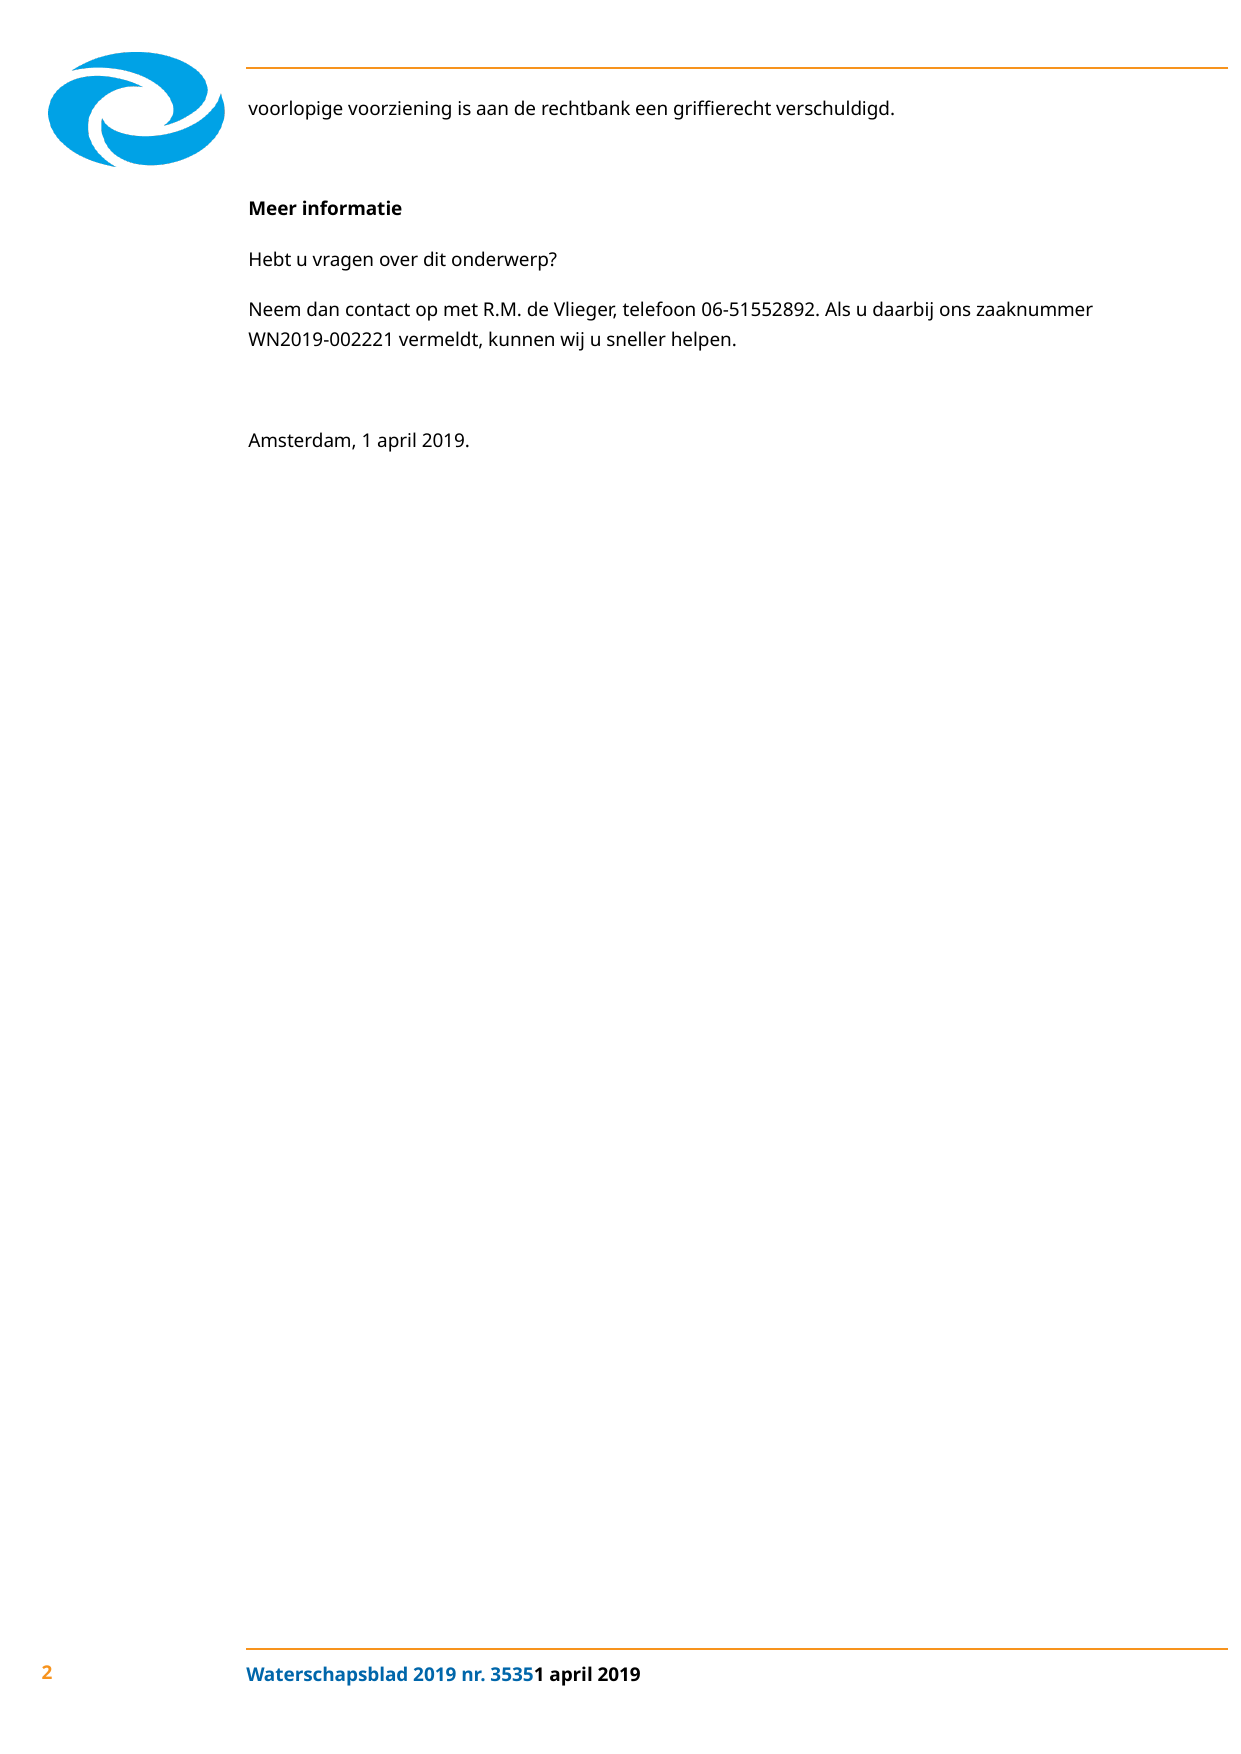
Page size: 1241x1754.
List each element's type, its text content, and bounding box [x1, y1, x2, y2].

text Neem dan contact op met R.M. de Vlieger, telefoon 06-51552892. Als u daarbij ons zaaknummer WN2019-002221 vermeldt, kunnen wij u sneller helpen. [248, 296, 1152, 352]
text voorlopige voorziening is aan de rechtbank een griffierecht verschuldigd. [248, 95, 1152, 121]
text Meer informatie [248, 196, 1152, 221]
text Hebt u vragen over dit onderwerp? [248, 246, 1152, 272]
text Amsterdam, 1 april 2019. [248, 427, 1152, 453]
picture [41, 47, 231, 172]
